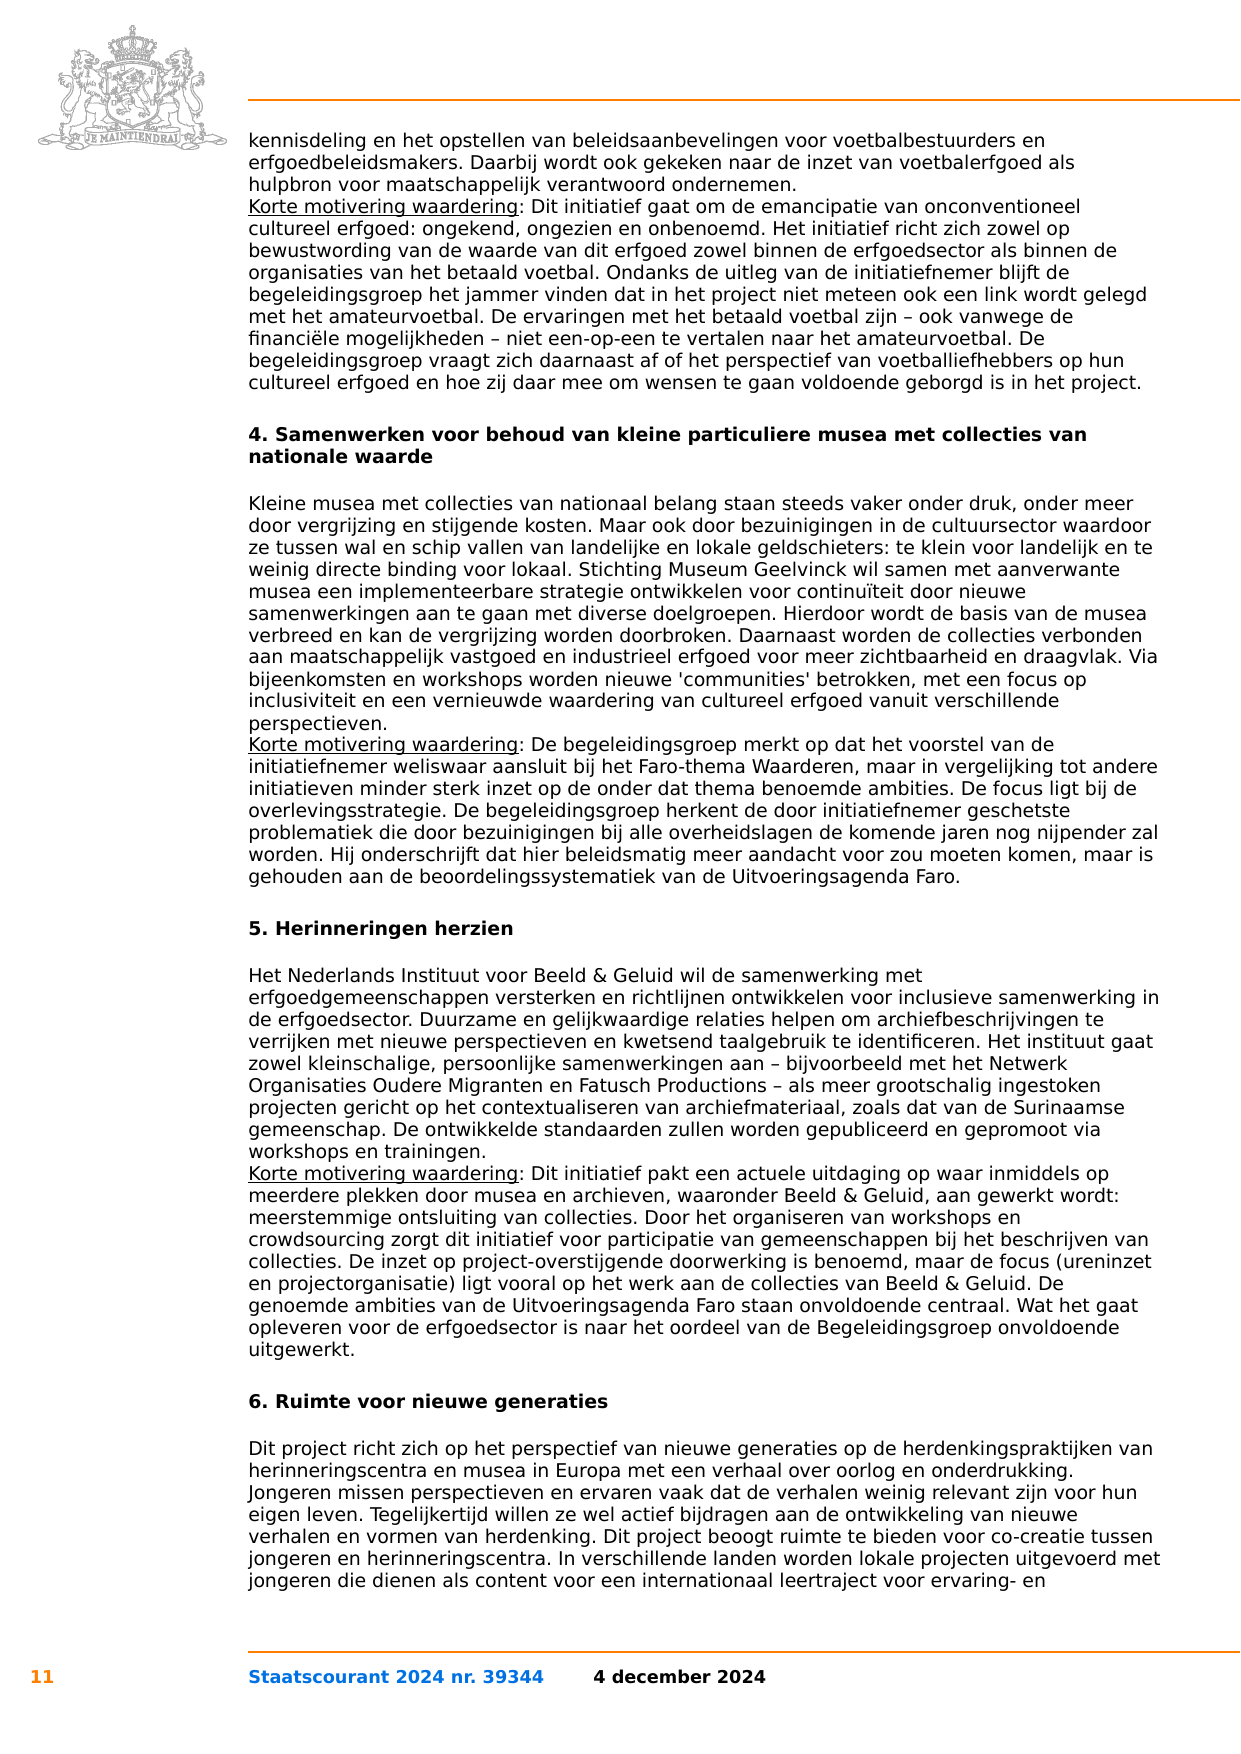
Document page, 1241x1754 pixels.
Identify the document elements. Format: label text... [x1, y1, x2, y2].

text Korte motivering waardering: Dit initiatief gaat om de emancipatie van onconventioneel cultureel erfgoed: ongekend, ongezien en onbenoemd. Het initiatief richt zich zowel op bewustwording van de waarde van dit erfgoed zowel binnen de erfgoedsector als binnen de organisaties van het betaald voetbal. Ondanks de uitleg van de initiatiefnemer blijft de begeleidingsgroep het jammer vinden dat in het project niet meteen ook een link wordt gelegd met het amateurvoetbal. De ervaringen met het betaald voetbal zijn – ook vanwege de financiële mogelijkheden – niet een-op-een te vertalen naar het amateurvoetbal. De begeleidingsgroep vraagt zich daarnaast af of het perspectief van voetballiefhebbers op hun cultureel erfgoed en hoe zij daar mee om wensen te gaan voldoende geborgd is in het project. [248, 196, 1163, 394]
subtitle 6. Ruimte voor nieuwe generaties [248, 1391, 1163, 1413]
text kennisdeling en het opstellen van beleidsaanbevelingen voor voetbalbestuurders en erfgoedbeleidsmakers. Daarbij wordt ook gekeken naar de inzet van voetbalerfgoed als hulpbron voor maatschappelijk verantwoord ondernemen. [248, 130, 1163, 196]
text Het Nederlands Instituut voor Beeld & Geluid wil de samenwerking met erfgoedgemeenschappen versterken en richtlijnen ontwikkelen voor inclusieve samenwerking in de erfgoedsector. Duurzame en gelijkwaardige relaties helpen om archiefbeschrijvingen te verrijken met nieuwe perspectieven en kwetsend taalgebruik te identificeren. Het instituut gaat zowel kleinschalige, persoonlijke samenwerkingen aan – bijvoorbeeld met het Netwerk Organisaties Oudere Migranten en Fatusch Productions – als meer grootschalig ingestoken projecten gericht op het contextualiseren van archiefmateriaal, zoals dat van de Surinaamse gemeenschap. De ontwikkelde standaarden zullen worden gepubliceerd en gepromoot via workshops en trainingen. [248, 965, 1163, 1163]
text Korte motivering waardering: De begeleidingsgroep merkt op dat het voorstel van de initiatiefnemer weliswaar aansluit bij het Faro-thema Waarderen, maar in vergelijking tot andere initiatieven minder sterk inzet op de onder dat thema benoemde ambities. De focus ligt bij de overlevingsstrategie. De begeleidingsgroep herkent de door initiatiefnemer geschetste problematiek die door bezuinigingen bij alle overheidslagen de komende jaren nog nijpender zal worden. Hij onderschrijft dat hier beleidsmatig meer aandacht voor zou moeten komen, maar is gehouden aan de beoordelingssystematiek van de Uitvoeringsagenda Faro. [248, 734, 1163, 888]
text Kleine musea met collecties van nationaal belang staan steeds vaker onder druk, onder meer door vergrijzing en stijgende kosten. Maar ook door bezuinigingen in de cultuursector waardoor ze tussen wal en schip vallen van landelijke en lokale geldschieters: te klein voor landelijk en te weinig directe binding voor lokaal. Stichting Museum Geelvinck wil samen met aanverwante musea een implementeerbare strategie ontwikkelen voor continuïteit door nieuwe samenwerkingen aan te gaan met diverse doelgroepen. Hierdoor wordt de basis van de musea verbreed en kan de vergrijzing worden doorbroken. Daarnaast worden de collecties verbonden aan maatschappelijk vastgoed en industrieel erfgoed voor meer zichtbaarheid en draagvlak. Via bijeenkomsten en workshops worden nieuwe 'communities' betrokken, met een focus op inclusiviteit en een vernieuwde waardering van cultureel erfgoed vanuit verschillende perspectieven. [248, 493, 1163, 734]
text Dit project richt zich op het perspectief van nieuwe generaties op de herdenkingspraktijken van herinneringscentra en musea in Europa met een verhaal over oorlog en onderdrukking. Jongeren missen perspectieven en ervaren vaak dat de verhalen weinig relevant zijn voor hun eigen leven. Tegelijkertijd willen ze wel actief bijdragen aan de ontwikkeling van nieuwe verhalen en vormen van herdenking. Dit project beoogt ruimte te bieden voor co-creatie tussen jongeren en herinneringscentra. In verschillende landen worden lokale projecten uitgevoerd met jongeren die dienen als content voor een internationaal leertraject voor ervaring- en [248, 1438, 1163, 1592]
subtitle 4. Samenwerken voor behoud van kleine particuliere musea met collecties van nationale waarde [248, 424, 1163, 468]
picture [38, 25, 227, 150]
text Korte motivering waardering: Dit initiatief pakt een actuele uitdaging op waar inmiddels op meerdere plekken door musea en archieven, waaronder Beeld & Geluid, aan gewerkt wordt: meerstemmige ontsluiting van collecties. Door het organiseren van workshops en crowdsourcing zorgt dit initiatief voor participatie van gemeenschappen bij het beschrijven van collecties. De inzet op project-overstijgende doorwerking is benoemd, maar de focus (ureninzet en projectorganisatie) ligt vooral op het werk aan de collecties van Beeld & Geluid. De genoemde ambities van de Uitvoeringsagenda Faro staan onvoldoende centraal. Wat het gaat opleveren voor de erfgoedsector is naar het oordeel van de Begeleidingsgroep onvoldoende uitgewerkt. [248, 1163, 1163, 1361]
subtitle 5. Herinneringen herzien [248, 918, 1163, 940]
